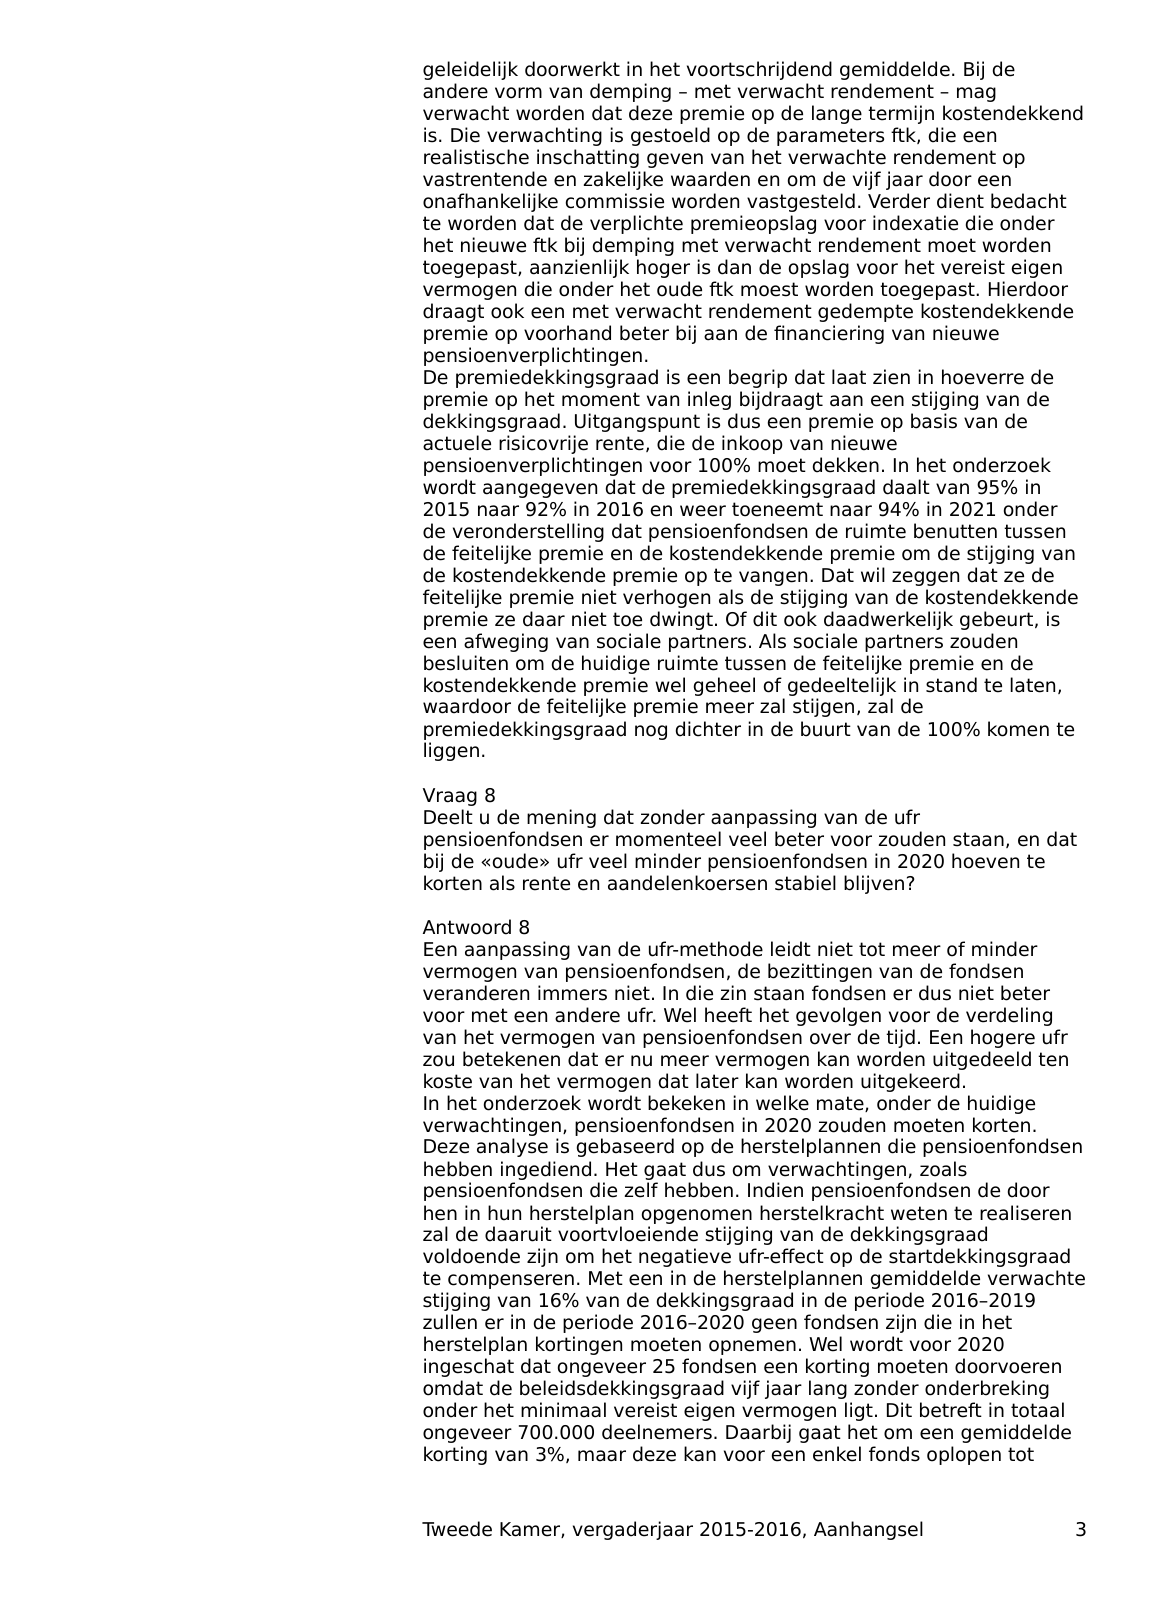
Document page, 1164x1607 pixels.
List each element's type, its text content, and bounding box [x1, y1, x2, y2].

text Antwoord 8 [422, 917, 1087, 939]
text De premiedekkingsgraad is een begrip dat laat zien in hoeverre de premie op het moment van inleg bijdraagt aan een stijging van de dekkingsgraad. Uitgangspunt is dus een premie op basis van de actuele risicovrije rente, die de inkoop van nieuwe pensioenverplichtingen voor 100% moet dekken. In het onderzoek wordt aangegeven dat de premiedekkingsgraad daalt van 95% in 2015 naar 92% in 2016 en weer toeneemt naar 94% in 2021 onder de veronderstelling dat pensioenfondsen de ruimte benutten tussen de feitelijke premie en de kostendekkende premie om de stijging van de kostendekkende premie op te vangen. Dat wil zeggen dat ze de feitelijke premie niet verhogen als de stijging van de kostendekkende premie ze daar niet toe dwingt. Of dit ook daadwerkelijk gebeurt, is een afweging van sociale partners. Als sociale partners zouden besluiten om de huidige ruimte tussen de feitelijke premie en de kostendekkende premie wel geheel of gedeeltelijk in stand te laten, waardoor de feitelijke premie meer zal stijgen, zal de premiedekkingsgraad nog dichter in de buurt van de 100% komen te liggen. [422, 367, 1087, 762]
text In het onderzoek wordt bekeken in welke mate, onder de huidige verwachtingen, pensioenfondsen in 2020 zouden moeten korten. Deze analyse is gebaseerd op de herstelplannen die pensioenfondsen hebben ingediend. Het gaat dus om verwachtingen, zoals pensioenfondsen die zelf hebben. Indien pensioenfondsen de door hen in hun herstelplan opgenomen herstelkracht weten te realiseren zal de daaruit voortvloeiende stijging van de dekkingsgraad voldoende zijn om het negatieve ufr-effect op de startdekkingsgraad te compenseren. Met een in de herstelplannen gemiddelde verwachte stijging van 16% van de dekkingsgraad in de periode 2016–2019 zullen er in de periode 2016–2020 geen fondsen zijn die in het herstelplan kortingen moeten opnemen. Wel wordt voor 2020 ingeschat dat ongeveer 25 fondsen een korting moeten doorvoeren omdat de beleidsdekkingsgraad vijf jaar lang zonder onderbreking onder het minimaal vereist eigen vermogen ligt. Dit betreft in totaal ongeveer 700.000 deelnemers. Daarbij gaat het om een gemiddelde korting van 3%, maar deze kan voor een enkel fonds oplopen tot [422, 1092, 1087, 1466]
text Vraag 8 [422, 784, 1087, 807]
text geleidelijk doorwerkt in het voortschrijdend gemiddelde. Bij de andere vorm van demping – met verwacht rendement – mag verwacht worden dat deze premie op de lange termijn kostendekkend is. Die verwachting is gestoeld op de parameters ftk, die een realistische inschatting geven van het verwachte rendement op vastrentende en zakelijke waarden en om de vijf jaar door een onafhankelijke commissie worden vastgesteld. Verder dient bedacht te worden dat de verplichte premieopslag voor indexatie die onder het nieuwe ftk bij demping met verwacht rendement moet worden toegepast, aanzienlijk hoger is dan de opslag voor het vereist eigen vermogen die onder het oude ftk moest worden toegepast. Hierdoor draagt ook een met verwacht rendement gedempte kostendekkende premie op voorhand beter bij aan de financiering van nieuwe pensioenverplichtingen. [422, 59, 1087, 367]
text Een aanpassing van de ufr-methode leidt niet tot meer of minder vermogen van pensioenfondsen, de bezittingen van de fondsen veranderen immers niet. In die zin staan fondsen er dus niet beter voor met een andere ufr. Wel heeft het gevolgen voor de verdeling van het vermogen van pensioenfondsen over de tijd. Een hogere ufr zou betekenen dat er nu meer vermogen kan worden uitgedeeld ten koste van het vermogen dat later kan worden uitgekeerd. [422, 939, 1087, 1092]
text Deelt u de mening dat zonder aanpassing van de ufr pensioenfondsen er momenteel veel beter voor zouden staan, en dat bij de «oude» ufr veel minder pensioenfondsen in 2020 hoeven te korten als rente en aandelenkoersen stabiel blijven? [422, 807, 1087, 894]
